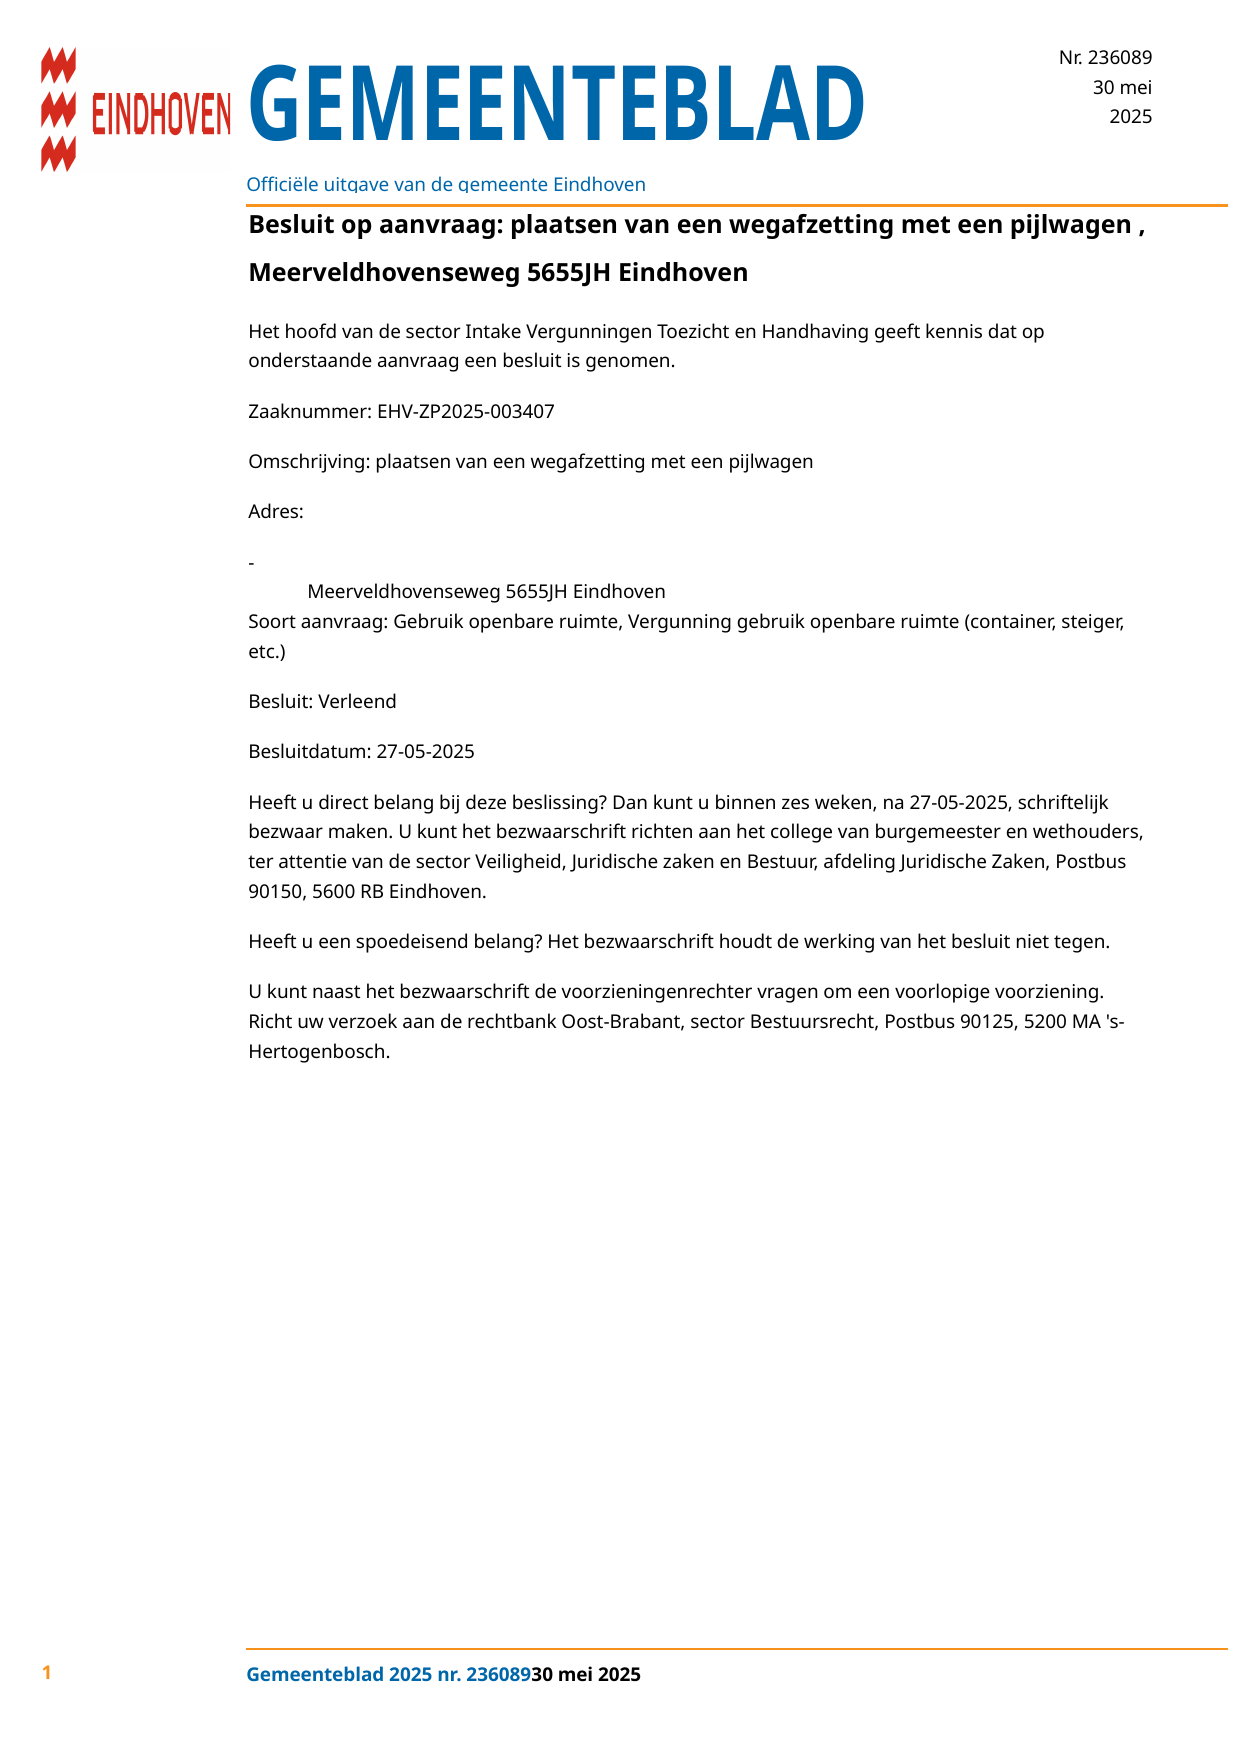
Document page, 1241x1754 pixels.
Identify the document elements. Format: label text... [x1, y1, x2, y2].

text Het hoofd van de sector Intake Vergunningen Toezicht en Handhaving geeft kennis dat op onderstaande aanvraag een besluit is genomen. [248, 318, 1152, 373]
text Heeft u een spoedeisend belang? Het bezwaarschrift houdt de werking van het besluit niet tegen. [248, 928, 1152, 954]
picture [41, 47, 231, 172]
text Soort aanvraag: Gebruik openbare ruimte, Vergunning gebruik openbare ruimte (container, steiger, etc.) [248, 608, 1152, 664]
text U kunt naast het bezwaarschrift de voorzieningenrechter vragen om een voorlopige voorziening. Richt uw verzoek aan de rechtbank Oost-Brabant, sector Bestuursrecht, Postbus 90125, 5200 MA 's-Hertogenbosch. [248, 979, 1152, 1064]
list Meerveldhovenseweg 5655JH Eindhoven [248, 579, 1152, 604]
text Zaaknummer: EHV-ZP2025-003407 [248, 398, 1152, 424]
text Omschrijving: plaatsen van een wegafzetting met een pijlwagen [248, 448, 1152, 474]
text Adres: [248, 499, 1152, 524]
text Besluit op aanvraag: plaatsen van een wegafzetting met een pijlwagen , Meerveldhovenseweg 5655JH Eindhoven [248, 207, 1152, 288]
text Heeft u direct belang bij deze beslissing? Dan kunt u binnen zes weken, na 27-05-2025, schriftelijk bezwaar maken. U kunt het bezwaarschrift richten aan het college van burgemeester en wethouders, ter attentie van de sector Veiligheid, Juridische zaken en Bestuur, afdeling Juridische Zaken, Postbus 90150, 5600 RB Eindhoven. [248, 789, 1152, 904]
text Besluit: Verleend [248, 688, 1152, 714]
text Besluitdatum: 27-05-2025 [248, 739, 1152, 764]
